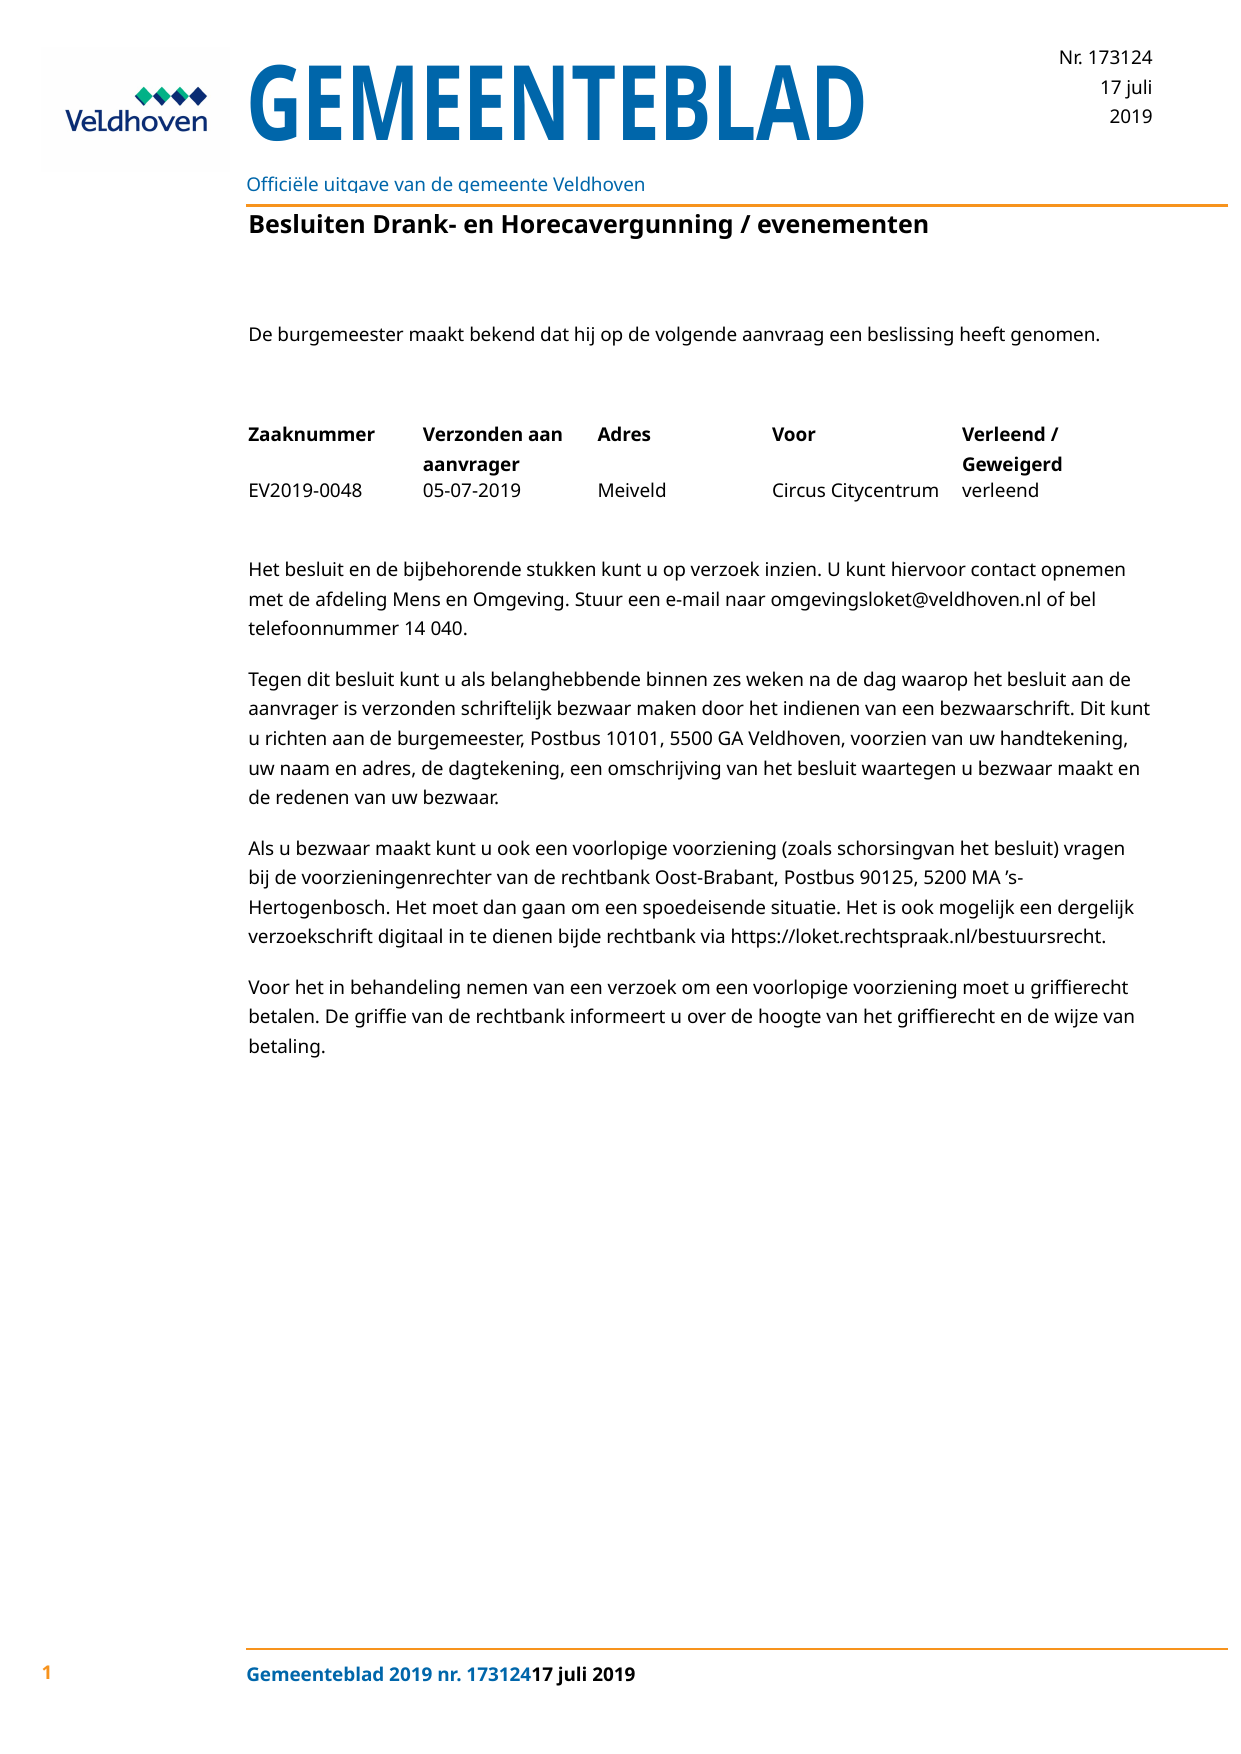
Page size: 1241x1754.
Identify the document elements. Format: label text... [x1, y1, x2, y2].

text Voor het in behandeling nemen van een verzoek om een voorlopige voorziening moet u griffierecht betalen. De griffie van de rechtbank informeert u over de hoogte van het griffierecht en de wijze van betaling. [248, 974, 1152, 1059]
table_header Verzonden aan aanvrager [423, 422, 597, 477]
table_cell Circus Citycentrum [772, 477, 962, 503]
table_cell EV2019-0048 [248, 477, 423, 503]
table_header Zaaknummer [248, 422, 423, 477]
text De burgemeester maakt bekend dat hij op de volgende aanvraag een beslissing heeft genomen. [248, 321, 1152, 346]
text Het besluit en de bijbehorende stukken kunt u op verzoek inzien. U kunt hiervoor contact opnemen met de afdeling Mens en Omgeving. Stuur een e-mail naar omgevingsloket@veldhoven.nl of bel telefoonnummer 14 040. [248, 556, 1152, 641]
text Als u bezwaar maakt kunt u ook een voorlopige voorziening (zoals schorsingvan het besluit) vragen bij de voorzieningenrechter van de rechtbank Oost-Brabant, Postbus 90125, 5200 MA ’s-Hertogenbosch. Het moet dan gaan om een spoedeisende situatie. Het is ook mogelijk een dergelijk verzoekschrift digitaal in te dienen bijde rechtbank via https://loket.rechtspraak.nl/bestuursrecht. [248, 835, 1152, 949]
table_header Adres [597, 422, 772, 477]
table_header Voor [772, 422, 962, 477]
table_cell Meiveld [597, 477, 772, 503]
table_cell 05-07-2019 [423, 477, 597, 503]
text Besluiten Drank- en Horecavergunning / evenementen [248, 207, 1152, 241]
picture [41, 47, 231, 172]
table_cell verleend [962, 477, 1152, 503]
table_header Verleend / Geweigerd [962, 422, 1152, 477]
text Tegen dit besluit kunt u als belanghebbende binnen zes weken na de dag waarop het besluit aan de aanvrager is verzonden schriftelijk bezwaar maken door het indienen van een bezwaarschrift. Dit kunt u richten aan de burgemeester, Postbus 10101, 5500 GA Veldhoven, voorzien van uw handtekening, uw naam en adres, de dagtekening, een omschrijving van het besluit waartegen u bezwaar maakt en de redenen van uw bezwaar. [248, 666, 1152, 810]
